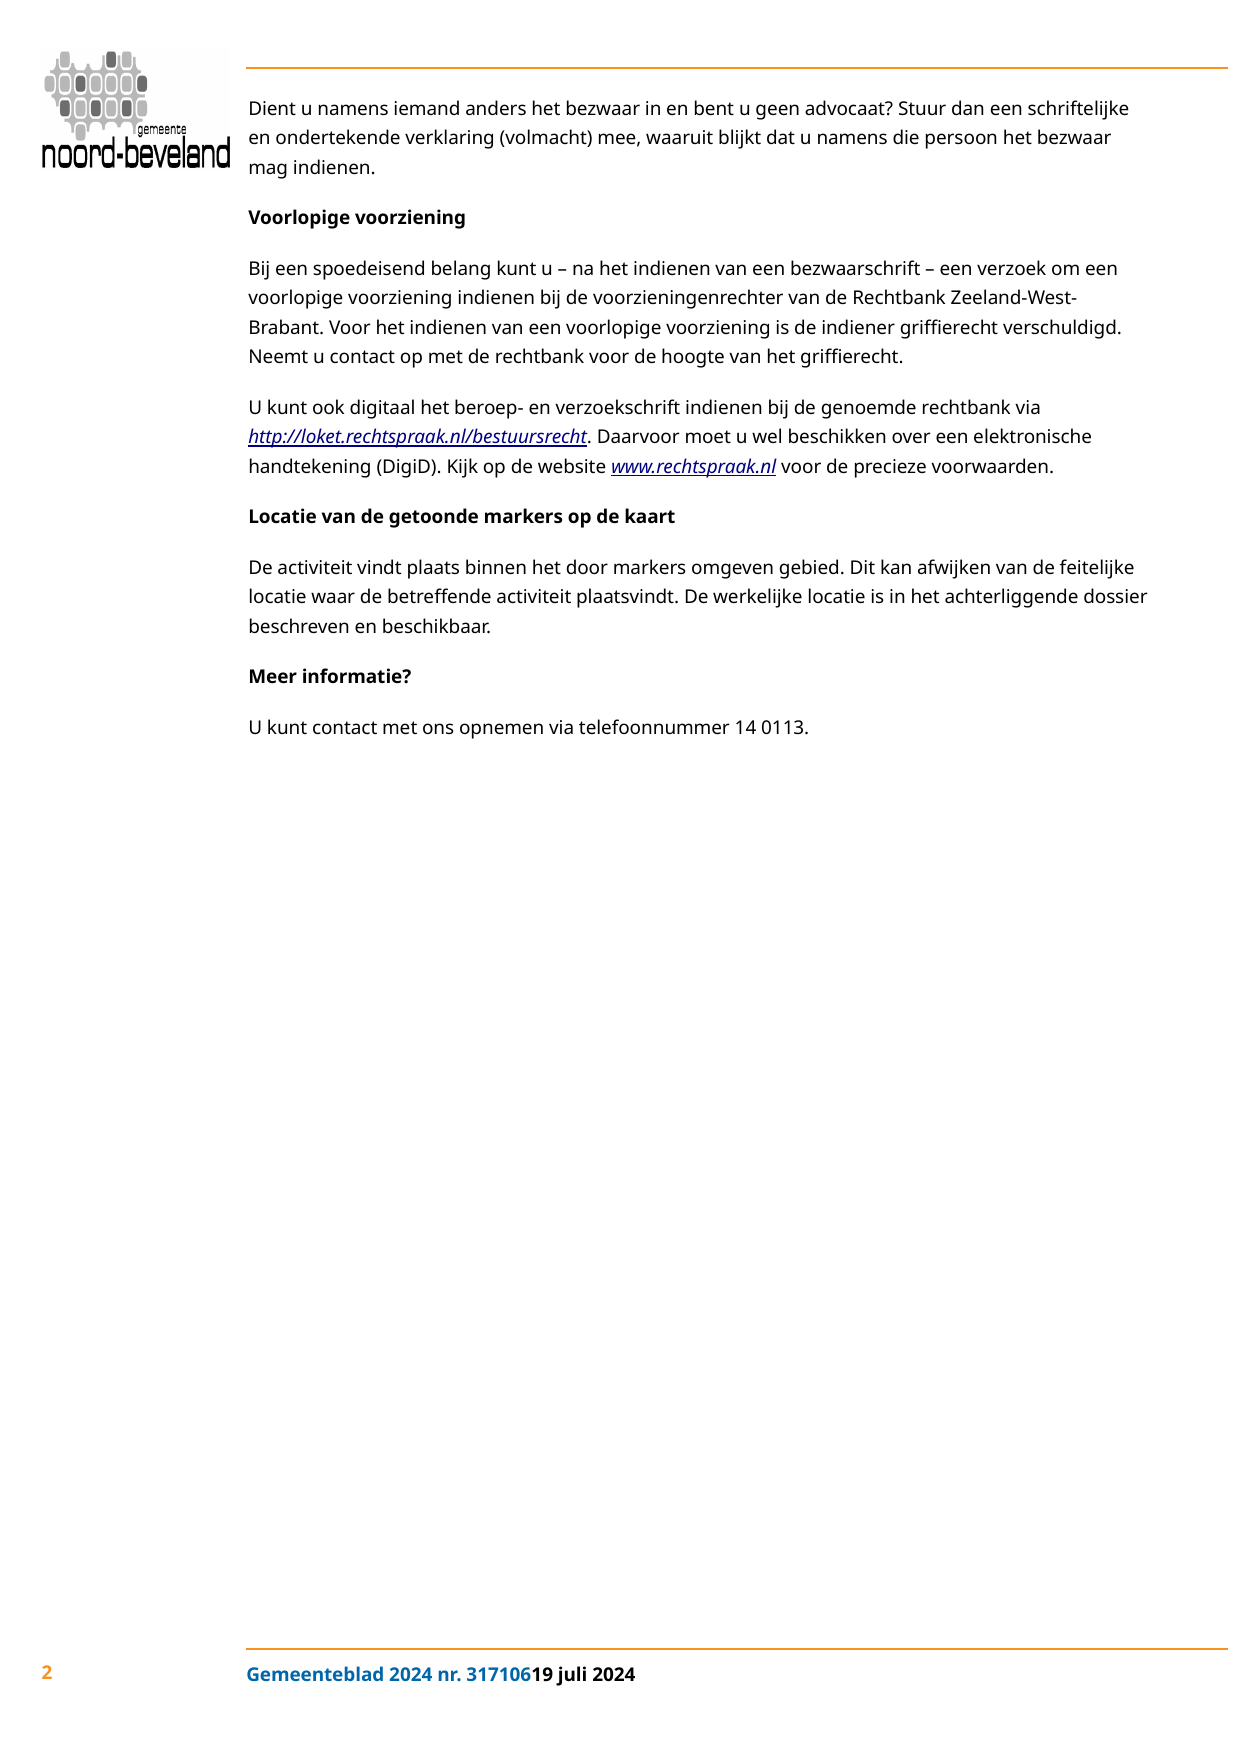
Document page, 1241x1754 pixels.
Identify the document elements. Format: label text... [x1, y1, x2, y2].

text Locatie van de getoonde markers op de kaart [248, 503, 1152, 529]
text Dient u namens iemand anders het bezwaar in en bent u geen advocaat? Stuur dan een schriftelijke en ondertekende verklaring (volmacht) mee, waaruit blijkt dat u namens die persoon het bezwaar mag indienen. [248, 95, 1152, 180]
text U kunt ook digitaal het beroep- en verzoekschrift indienen bij de genoemde rechtbank via http://loket.rechtspraak.nl/bestuursrecht. Daarvoor moet u wel beschikken over een elektronische handtekening (DigiD). Kijk op de website www.rechtspraak.nl voor de precieze voorwaarden. [248, 394, 1152, 479]
text U kunt contact met ons opnemen via telefoonnummer 14 0113. [248, 714, 1152, 740]
picture [41, 47, 231, 172]
text Meer informatie? [248, 663, 1152, 689]
text De activiteit vindt plaats binnen het door markers omgeven gebied. Dit kan afwijken van de feitelijke locatie waar de betreffende activiteit plaatsvindt. De werkelijke locatie is in het achterliggende dossier beschreven en beschikbaar. [248, 554, 1152, 639]
text Voorlopige voorziening [248, 204, 1152, 230]
text Bij een spoedeisend belang kunt u – na het indienen van een bezwaarschrift – een verzoek om een voorlopige voorziening indienen bij de voorzieningenrechter van de Rechtbank Zeeland-West-Brabant. Voor het indienen van een voorlopige voorziening is de indiener griffierecht verschuldigd. Neemt u contact op met de rechtbank voor de hoogte van het griffierecht. [248, 255, 1152, 369]
